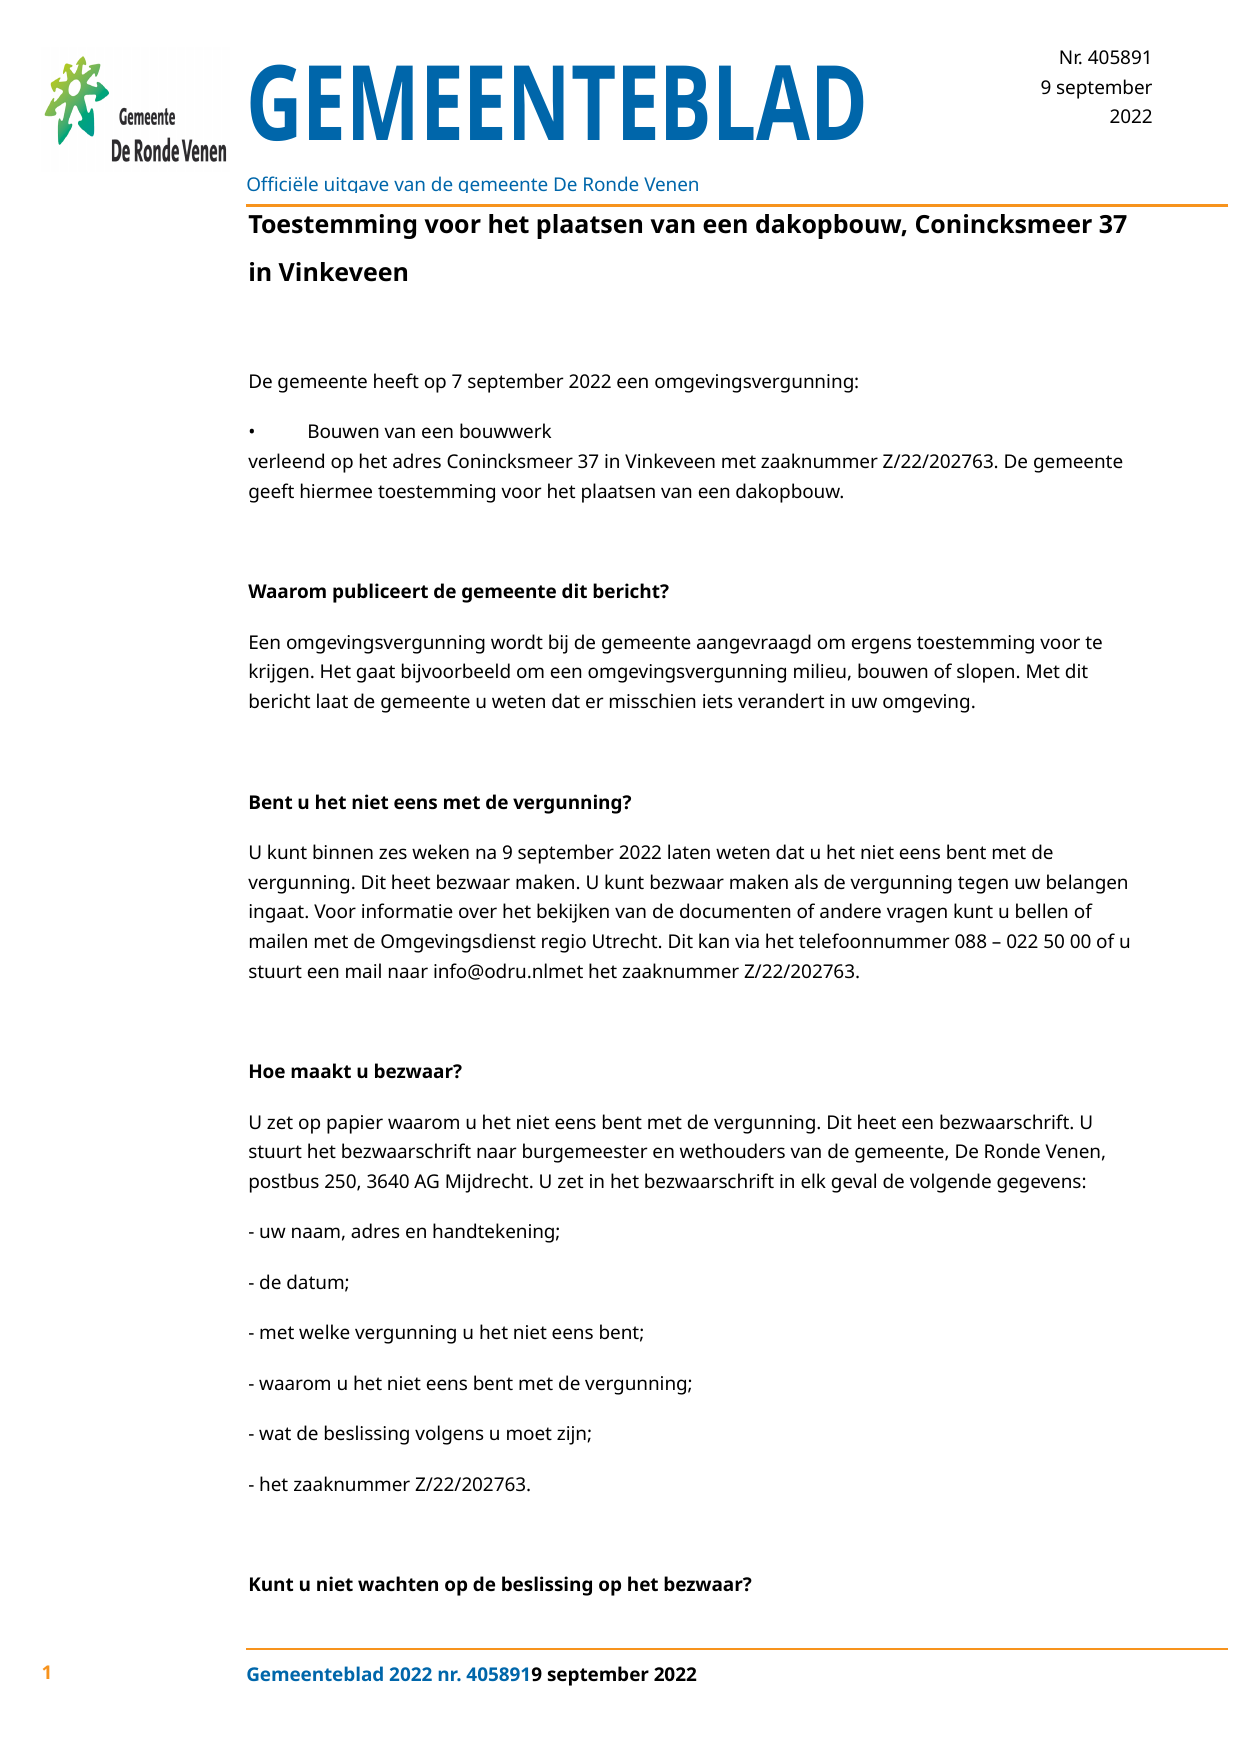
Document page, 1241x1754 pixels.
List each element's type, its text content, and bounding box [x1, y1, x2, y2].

picture [41, 47, 231, 172]
text De gemeente heeft op 7 september 2022 een omgevingsvergunning: [248, 368, 1152, 394]
text U zet op papier waarom u het niet eens bent met de vergunning. Dit heet een bezwaarschrift. U stuurt het bezwaarschrift naar burgemeester en wethouders van de gemeente, De Ronde Venen, postbus 250, 3640 AG Mijdrecht. U zet in het bezwaarschrift in elk geval de volgende gegevens: [248, 1109, 1152, 1194]
text Bent u het niet eens met de vergunning? [248, 789, 1152, 815]
text - uw naam, adres en handtekening; [248, 1219, 1152, 1244]
text Hoe maakt u bezwaar? [248, 1059, 1152, 1084]
text Waarom publiceert de gemeente dit bericht? [248, 579, 1152, 604]
text - met welke vergunning u het niet eens bent; [248, 1319, 1152, 1345]
text - waarom u het niet eens bent met de vergunning; [248, 1370, 1152, 1396]
text Toestemming voor het plaatsen van een dakopbouw, Conincksmeer 37 in Vinkeveen [248, 207, 1152, 288]
list Bouwen van een bouwwerk [248, 419, 1152, 444]
text U kunt binnen zes weken na 9 september 2022 laten weten dat u het niet eens bent met de vergunning. Dit heet bezwaar maken. U kunt bezwaar maken als de vergunning tegen uw belangen ingaat. Voor informatie over het bekijken van de documenten of andere vragen kunt u bellen of mailen met de Omgevingsdienst regio Utrecht. Dit kan via het telefoonnummer 088 – 022 50 00 of u stuurt een mail naar info@odru.nlmet het zaaknummer Z/22/202763. [248, 839, 1152, 984]
text Een omgevingsvergunning wordt bij de gemeente aangevraagd om ergens toestemming voor te krijgen. Het gaat bijvoorbeeld om een omgevingsvergunning milieu, bouwen of slopen. Met dit bericht laat de gemeente u weten dat er misschien iets verandert in uw omgeving. [248, 629, 1152, 714]
text - de datum; [248, 1269, 1152, 1295]
text - wat de beslissing volgens u moet zijn; [248, 1420, 1152, 1446]
text - het zaaknummer Z/22/202763. [248, 1471, 1152, 1497]
text Kunt u niet wachten op de beslissing op het bezwaar? [248, 1572, 1152, 1597]
text verleend op het adres Conincksmeer 37 in Vinkeveen met zaaknummer Z/22/202763. De gemeente geeft hiermee toestemming voor het plaatsen van een dakopbouw. [248, 448, 1152, 504]
